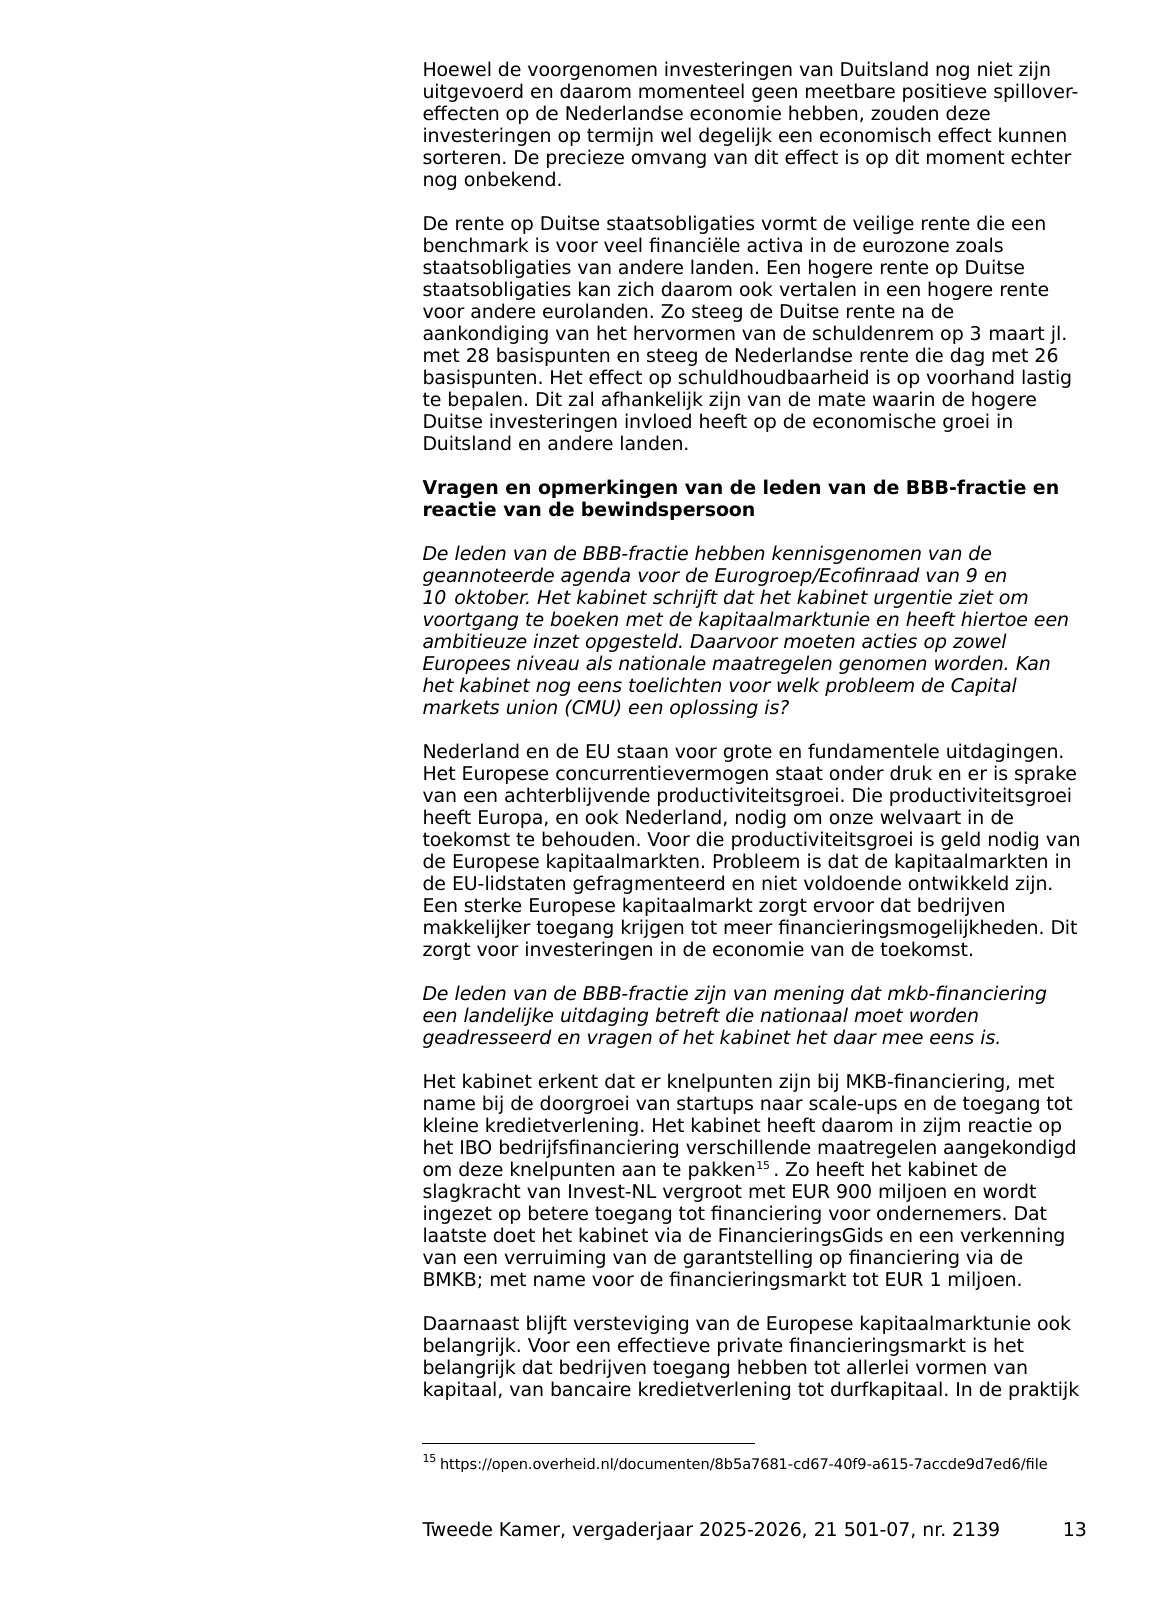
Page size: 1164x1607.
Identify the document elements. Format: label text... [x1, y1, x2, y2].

text De rente op Duitse staatsobligaties vormt de veilige rente die een benchmark is voor veel financiële activa in de eurozone zoals staatsobligaties van andere landen. Een hogere rente op Duitse staatsobligaties kan zich daarom ook vertalen in een hogere rente voor andere eurolanden. Zo steeg de Duitse rente na de aankondiging van het hervormen van de schuldenrem op 3 maart jl. met 28 basispunten en steeg de Nederlandse rente die dag met 26 basispunten. Het effect op schuldhoudbaarheid is op voorhand lastig te bepalen. Dit zal afhankelijk zijn van de mate waarin de hogere Duitse investeringen invloed heeft op de economische groei in Duitsland en andere landen. [422, 213, 1087, 455]
text De leden van de BBB-fractie hebben kennisgenomen van de geannoteerde agenda voor de Eurogroep/Ecofinraad van 9 en 10 oktober. Het kabinet schrijft dat het kabinet urgentie ziet om voortgang te boeken met de kapitaalmarktunie en heeft hiertoe een ambitieuze inzet opgesteld. Daarvoor moeten acties op zowel Europees niveau als nationale maatregelen genomen worden. Kan het kabinet nog eens toelichten voor welk probleem de Capital markets union (CMU) een oplossing is? [422, 543, 1087, 719]
text Het kabinet erkent dat er knelpunten zijn bij MKB-financiering, met name bij de doorgroei van startups naar scale-ups en de toegang tot kleine kredietverlening. Het kabinet heeft daarom in zijm reactie op het IBO bedrijfsfinanciering verschillende maatregelen aangekondigd om deze knelpunten aan te pakken. Zo heeft het kabinet de slagkracht van Invest-NL vergroot met EUR 900 miljoen en wordt ingezet op betere toegang tot financiering voor ondernemers. Dat laatste doet het kabinet via de FinancieringsGids en een verkenning van een verruiming van de garantstelling op financiering via de BMKB; met name voor de financieringsmarkt tot EUR 1 miljoen. [422, 1071, 1087, 1291]
text Daarnaast blijft versteviging van de Europese kapitaalmarktunie ook belangrijk. Voor een effectieve private financieringsmarkt is het belangrijk dat bedrijven toegang hebben tot allerlei vormen van kapitaal, van bancaire kredietverlening tot durfkapitaal. In de praktijk [422, 1313, 1087, 1401]
text Nederland en de EU staan voor grote en fundamentele uitdagingen. Het Europese concurrentievermogen staat onder druk en er is sprake van een achterblijvende productiviteitsgroei. Die productiviteitsgroei heeft Europa, en ook Nederland, nodig om onze welvaart in de toekomst te behouden. Voor die productiviteitsgroei is geld nodig van de Europese kapitaalmarkten. Probleem is dat de kapitaalmarkten in de EU-lidstaten gefragmenteerd en niet voldoende ontwikkeld zijn. Een sterke Europese kapitaalmarkt zorgt ervoor dat bedrijven makkelijker toegang krijgen tot meer financieringsmogelijkheden. Dit zorgt voor investeringen in de economie van de toekomst. [422, 741, 1087, 961]
subtitle Vragen en opmerkingen van de leden van de BBB-fractie en reactie van de bewindspersoon [422, 477, 1087, 521]
text Hoewel de voorgenomen investeringen van Duitsland nog niet zijn uitgevoerd en daarom momenteel geen meetbare positieve spillover-effecten op de Nederlandse economie hebben, zouden deze investeringen op termijn wel degelijk een economisch effect kunnen sorteren. De precieze omvang van dit effect is op dit moment echter nog onbekend. [422, 59, 1087, 191]
text De leden van de BBB-fractie zijn van mening dat mkb-financiering een landelijke uitdaging betreft die nationaal moet worden geadresseerd en vragen of het kabinet het daar mee eens is. [422, 983, 1087, 1049]
text https://open.overheid.nl/documenten/8b5a7681-cd67-40f9-a615-7accde9d7ed6/file [422, 1452, 1087, 1474]
